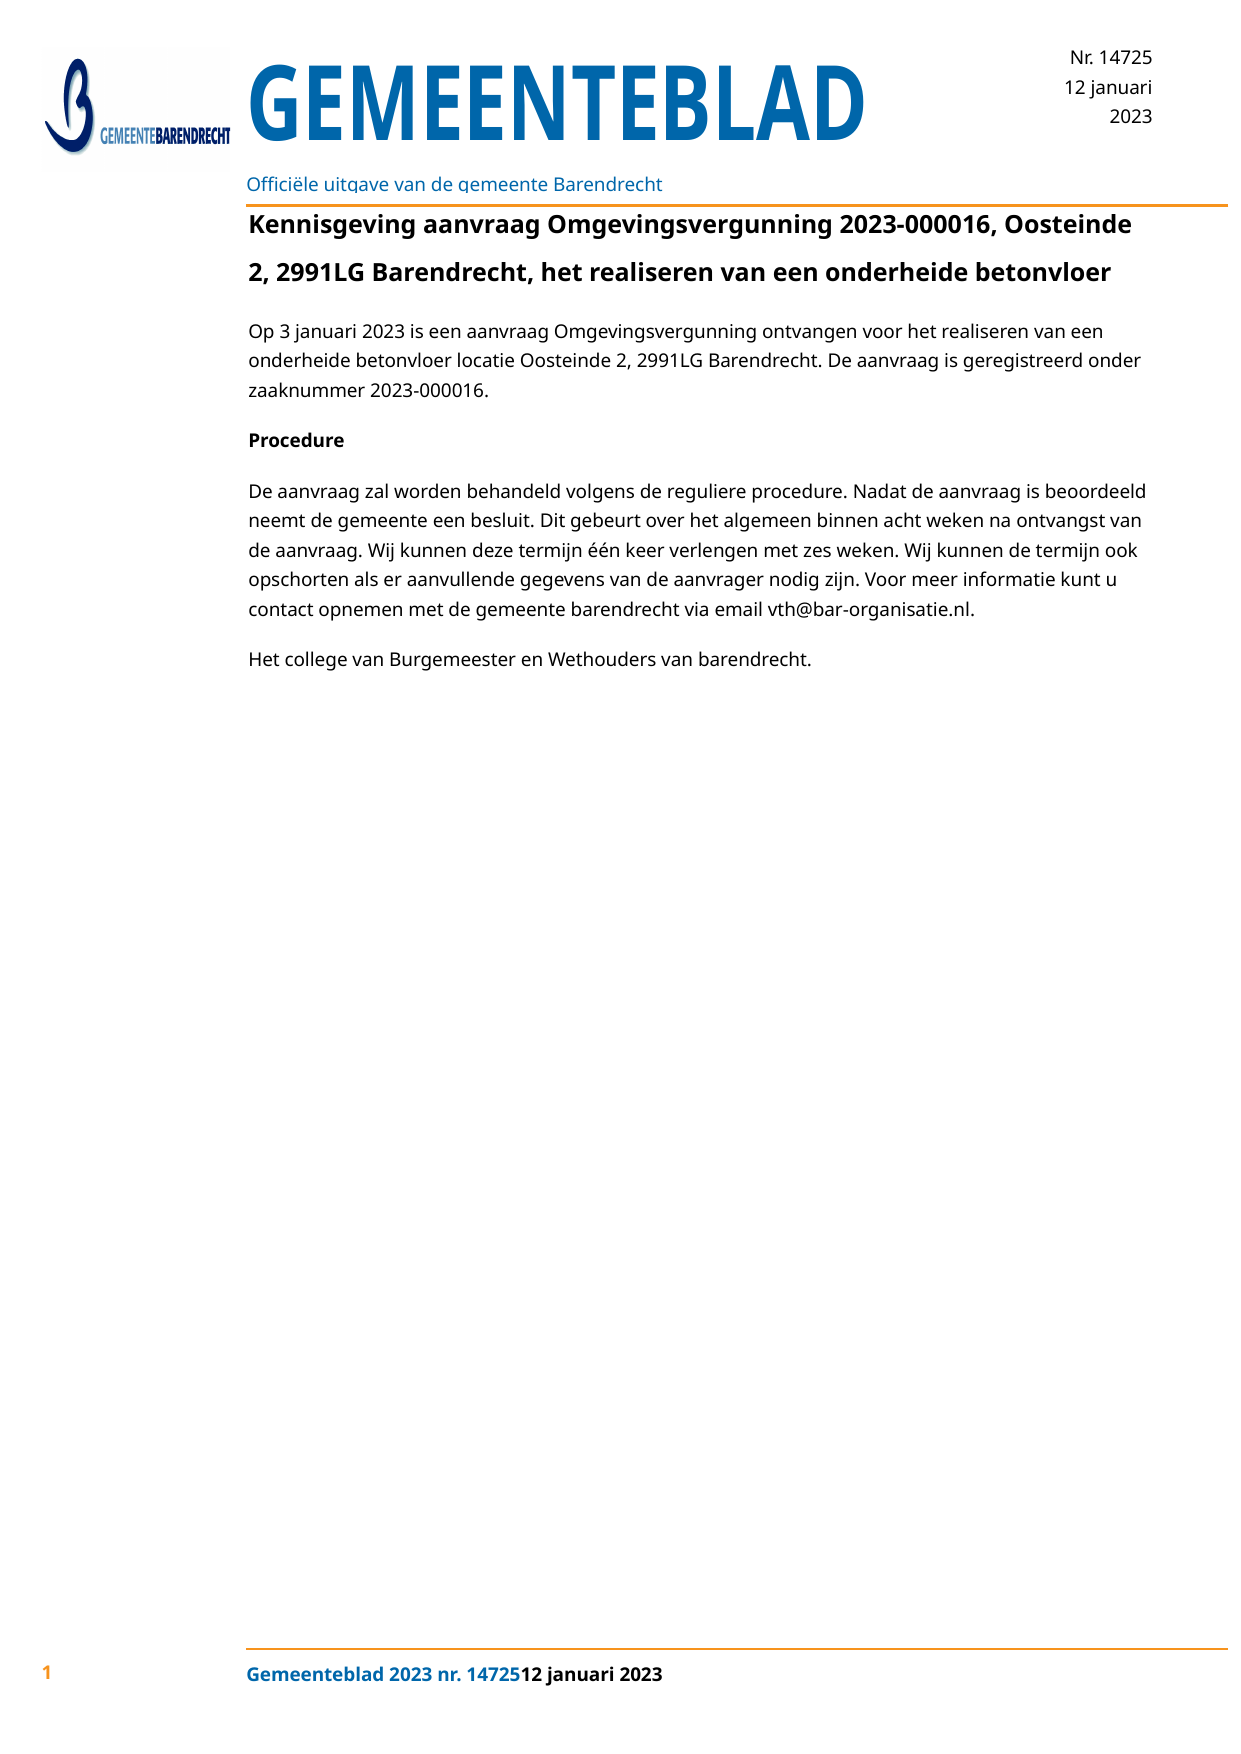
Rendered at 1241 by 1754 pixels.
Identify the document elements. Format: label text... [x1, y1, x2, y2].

text Het college van Burgemeester en Wethouders van barendrecht. [248, 647, 1152, 672]
text De aanvraag zal worden behandeld volgens de reguliere procedure. Nadat de aanvraag is beoordeeld neemt de gemeente een besluit. Dit gebeurt over het algemeen binnen acht weken na ontvangst van de aanvraag. Wij kunnen deze termijn één keer verlengen met zes weken. Wij kunnen de termijn ook opschorten als er aanvullende gegevens van de aanvrager nodig zijn. Voor meer informatie kunt u contact opnemen met de gemeente barendrecht via email vth@bar-organisatie.nl. [248, 478, 1152, 622]
text Procedure [248, 427, 1152, 453]
text Kennisgeving aanvraag Omgevingsvergunning 2023-000016, Oosteinde 2, 2991LG Barendrecht, het realiseren van een onderheide betonvloer [248, 207, 1152, 288]
picture [41, 47, 231, 172]
text Op 3 januari 2023 is een aanvraag Omgevingsvergunning ontvangen voor het realiseren van een onderheide betonvloer locatie Oosteinde 2, 2991LG Barendrecht. De aanvraag is geregistreerd onder zaaknummer 2023-000016. [248, 318, 1152, 403]
